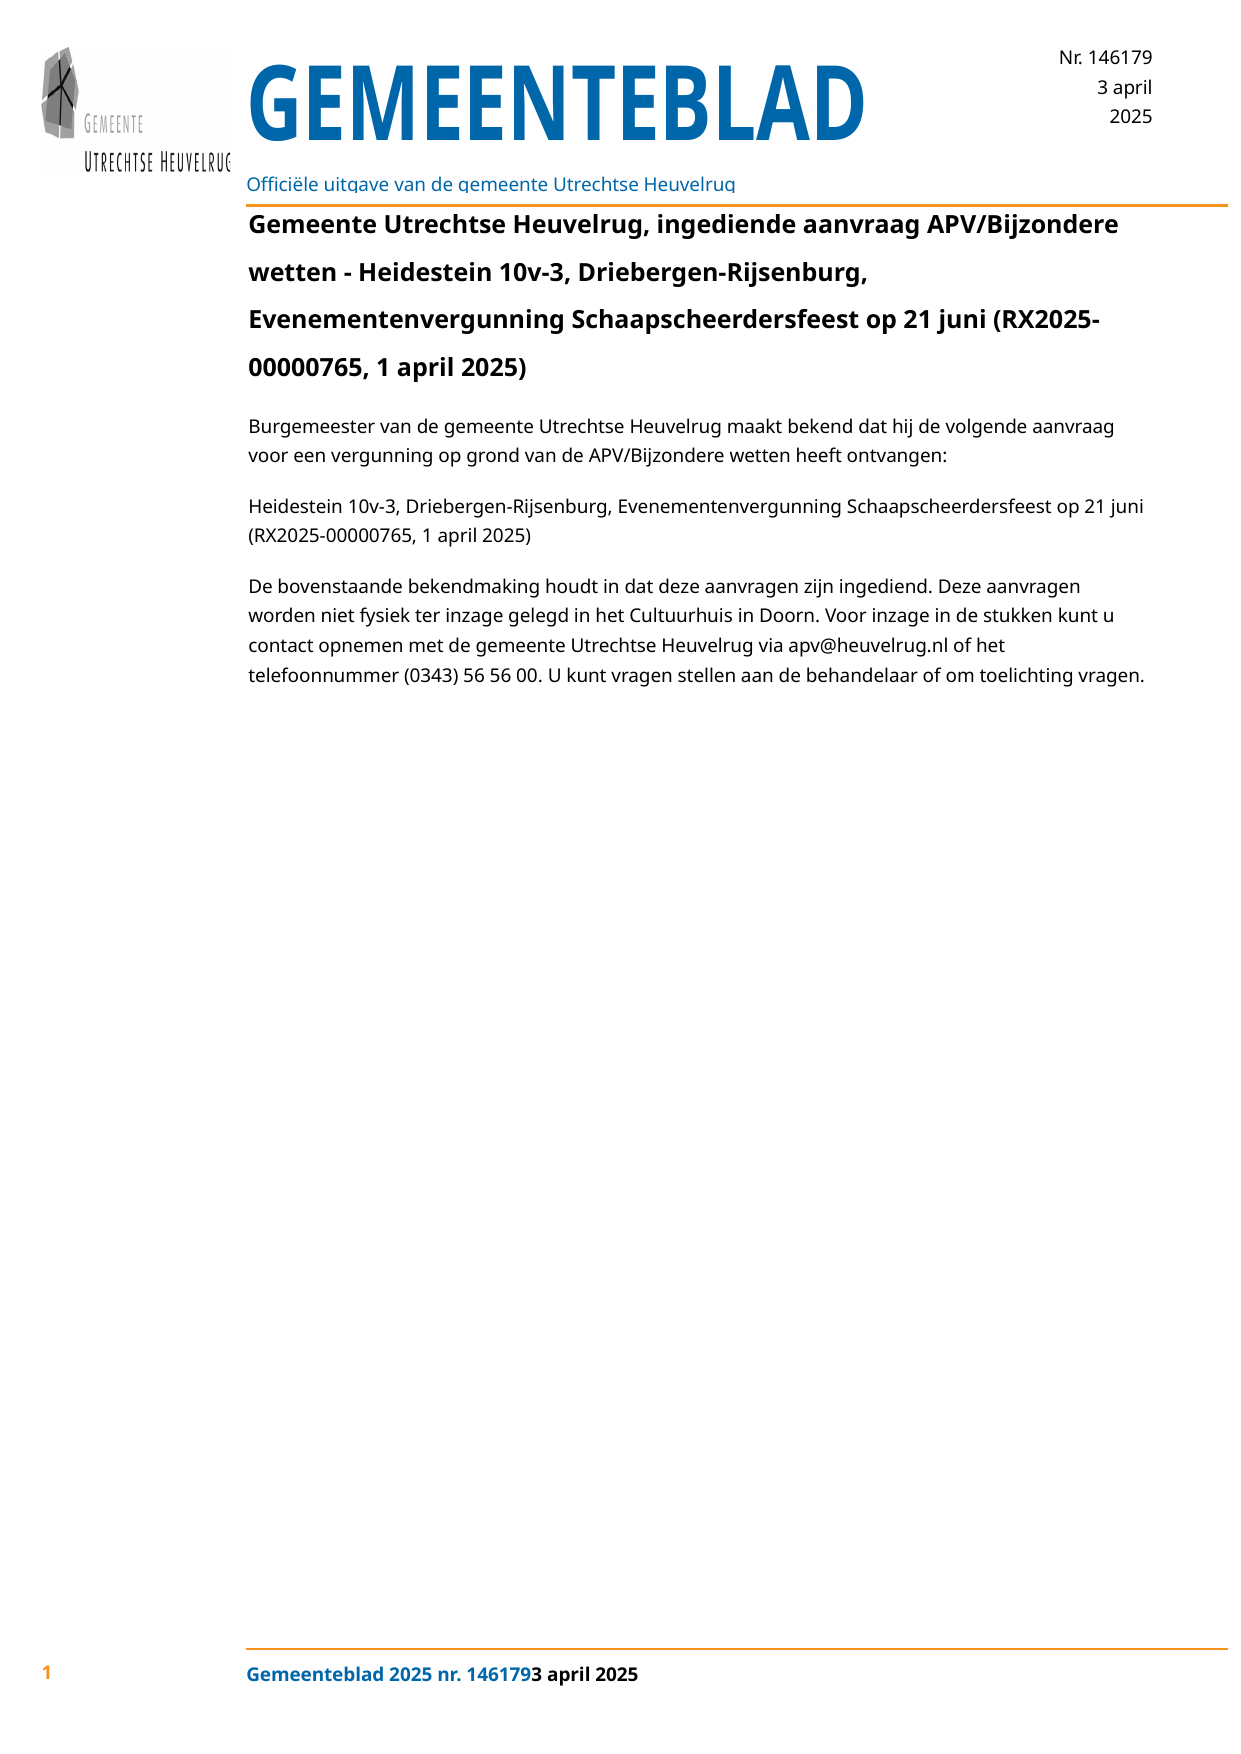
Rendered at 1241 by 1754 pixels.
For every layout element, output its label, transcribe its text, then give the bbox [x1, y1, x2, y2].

text Heidestein 10v-3, Driebergen-Rijsenburg, Evenementenvergunning Schaapscheerdersfeest op 21 juni (RX2025-00000765, 1 april 2025) [248, 493, 1152, 548]
text Gemeente Utrechtse Heuvelrug, ingediende aanvraag APV/Bijzondere wetten - Heidestein 10v-3, Driebergen-Rijsenburg, Evenementenvergunning Schaapscheerdersfeest op 21 juni (RX2025-00000765, 1 april 2025) [248, 207, 1152, 384]
text De bovenstaande bekendmaking houdt in dat deze aanvragen zijn ingediend. Deze aanvragen worden niet fysiek ter inzage gelegd in het Cultuurhuis in Doorn. Voor inzage in de stukken kunt u contact opnemen met de gemeente Utrechtse Heuvelrug via apv@heuvelrug.nl of het telefoonnummer (0343) 56 56 00. U kunt vragen stellen aan de behandelaar of om toelichting vragen. [248, 573, 1152, 688]
text Burgemeester van de gemeente Utrechtse Heuvelrug maakt bekend dat hij de volgende aanvraag voor een vergunning op grond van de APV/Bijzondere wetten heeft ontvangen: [248, 413, 1152, 468]
picture [41, 47, 231, 172]
